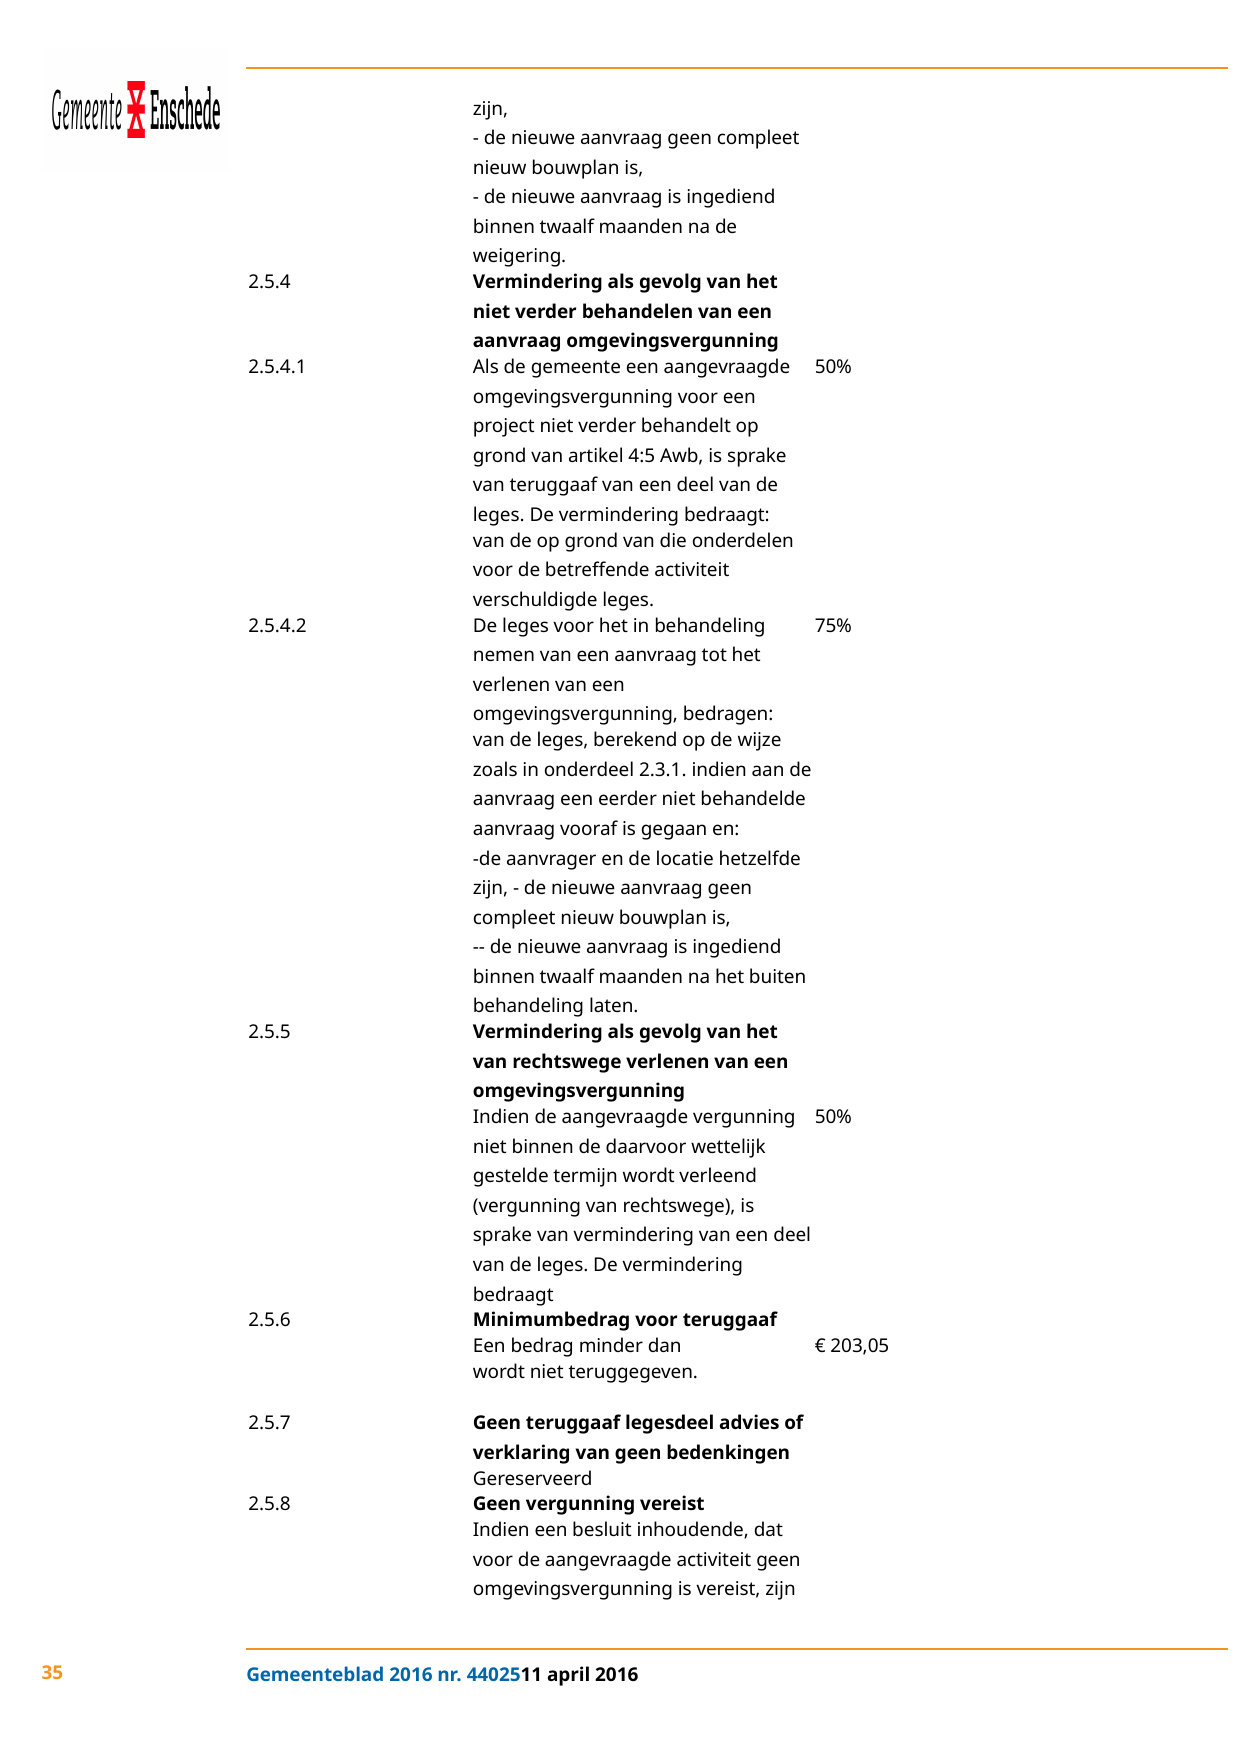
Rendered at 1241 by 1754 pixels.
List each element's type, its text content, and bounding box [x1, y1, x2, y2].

table_cell 75% [815, 612, 1039, 726]
table_cell 2.5.4.1 [248, 353, 473, 527]
table_cell Geen teruggaaf legesdeel advies of verklaring van geen bedenkingen [473, 1409, 814, 1465]
table_cell 50% [815, 353, 1039, 527]
table_cell [815, 527, 1039, 612]
table_cell [248, 527, 473, 612]
table_cell Minimumbedrag voor teruggaaf [473, 1306, 814, 1332]
table_cell € 203,05 [815, 1332, 1039, 1358]
picture [41, 47, 231, 172]
table_cell zijn, - de nieuwe aanvraag geen compleet nieuw bouwplan is, - de nieuwe aanvraag is ingediend binnen twaalf maanden na de weigering. [473, 95, 814, 268]
table_cell 2.5.4 [248, 269, 473, 353]
table_cell 50% [815, 1103, 1039, 1306]
table_cell [248, 1465, 473, 1490]
table_cell [815, 1358, 1039, 1384]
table_cell [815, 726, 1039, 1018]
table_cell Vermindering als gevolg van het van rechtswege verlenen van een omgevingsvergunning [473, 1018, 814, 1103]
table_cell Geen vergunning vereist [473, 1490, 814, 1516]
table_cell [248, 1358, 473, 1384]
table_cell 2.5.8 [248, 1490, 473, 1516]
table_cell Een bedrag minder dan [473, 1332, 814, 1358]
table_cell Gereserveerd [473, 1465, 814, 1490]
table_cell [815, 1384, 1039, 1409]
table_cell Indien een besluit inhoudende, dat voor de aangevraagde activiteit geen omgevingsvergunning is vereist, zijn [473, 1516, 814, 1601]
table_cell [815, 1018, 1039, 1103]
table_cell [815, 1306, 1039, 1332]
table_cell van de leges, berekend op de wijze zoals in onderdeel 2.3.1. indien aan de aanvraag een eerder niet behandelde aanvraag vooraf is gegaan en: -de aanvrager en de locatie hetzelfde zijn, - de nieuwe aanvraag geen compleet nieuw bouwplan is, -- de nieuwe aanvraag is ingediend binnen twaalf maanden na het buiten behandeling laten. [473, 726, 814, 1018]
table_cell Vermindering als gevolg van het niet verder behandelen van een aanvraag omgevingsvergunning [473, 269, 814, 353]
table_cell [815, 269, 1039, 353]
table_cell Als de gemeente een aangevraagde omgevingsvergunning voor een project niet verder behandelt op grond van artikel 4:5 Awb, is sprake van teruggaaf van een deel van de leges. De vermindering bedraagt: [473, 353, 814, 527]
table_cell [248, 1384, 473, 1409]
table_cell [815, 95, 1039, 268]
table_cell 2.5.7 [248, 1409, 473, 1465]
table_cell 2.5.4.2 [248, 612, 473, 726]
table_cell [248, 95, 473, 268]
table_cell 2.5.5 [248, 1018, 473, 1103]
table_cell [248, 1332, 473, 1358]
table_cell Indien de aangevraagde vergunning niet binnen de daarvoor wettelijk gestelde termijn wordt verleend (vergunning van rechtswege), is sprake van vermindering van een deel van de leges. De vermindering bedraagt [473, 1103, 814, 1306]
table_cell [815, 1465, 1039, 1490]
table_cell wordt niet teruggegeven. [473, 1358, 814, 1384]
table_cell [815, 1409, 1039, 1465]
table_cell De leges voor het in behandeling nemen van een aanvraag tot het verlenen van een omgevingsvergunning, bedragen: [473, 612, 814, 726]
table_cell [473, 1384, 814, 1409]
table_cell [248, 1516, 473, 1601]
table_cell [248, 726, 473, 1018]
table_cell 2.5.6 [248, 1306, 473, 1332]
table_cell [815, 1490, 1039, 1516]
table_cell van de op grond van die onderdelen voor de betreffende activiteit verschuldigde leges. [473, 527, 814, 612]
table_cell [248, 1103, 473, 1306]
table_cell [815, 1516, 1039, 1601]
